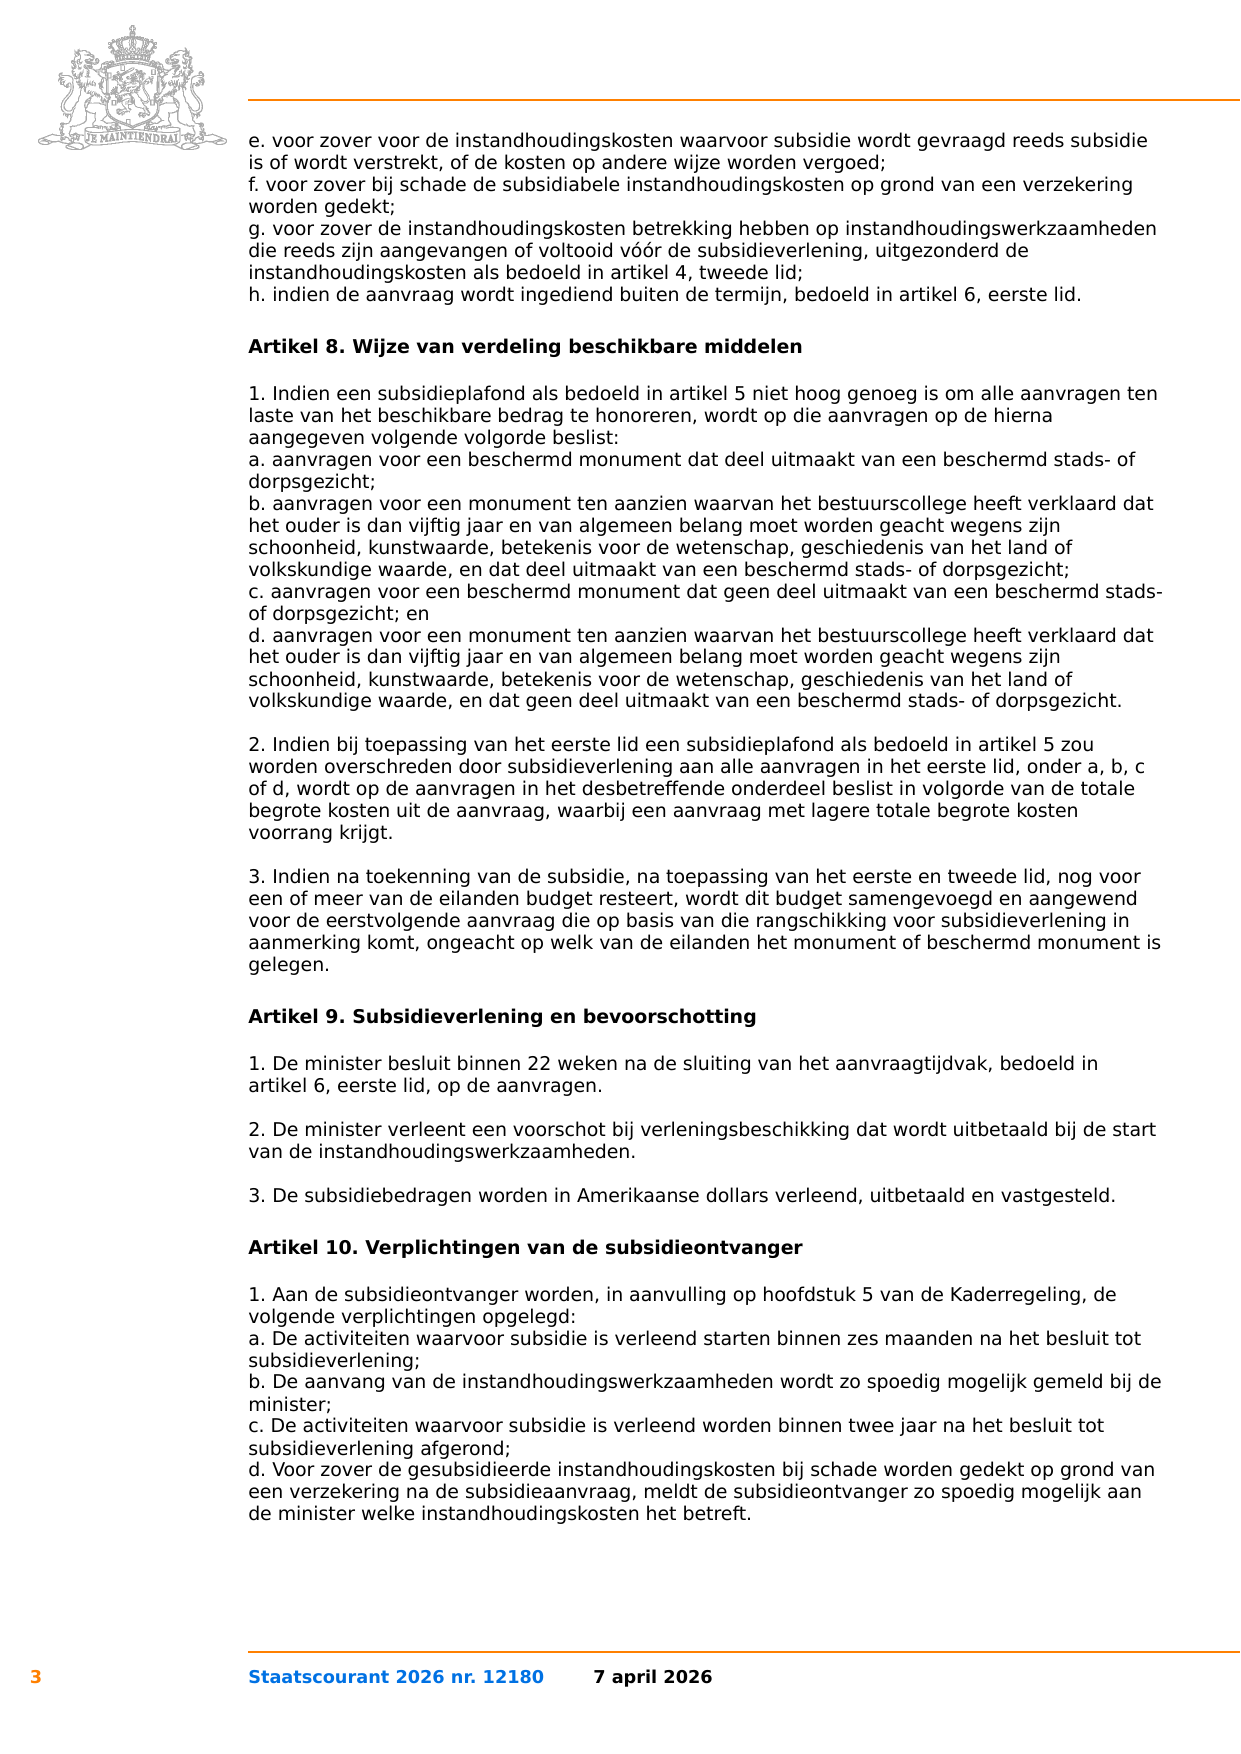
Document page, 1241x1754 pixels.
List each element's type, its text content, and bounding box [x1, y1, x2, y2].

text 3. De subsidiebedragen worden in Amerikaanse dollars verleend, uitbetaald en vastgesteld. [248, 1184, 1163, 1207]
subtitle Artikel 9. Subsidieverlening en bevoorschotting [248, 1006, 1163, 1028]
subtitle Artikel 8. Wijze van verdeling beschikbare middelen [248, 336, 1163, 358]
text c. aanvragen voor een beschermd monument dat geen deel uitmaakt van een beschermd stads- of dorpsgezicht; en [248, 581, 1163, 624]
text 1. De minister besluit binnen 22 weken na de sluiting van het aanvraagtijdvak, bedoeld in artikel 6, eerste lid, op de aanvragen. [248, 1053, 1163, 1097]
text c. De activiteiten waarvoor subsidie is verleend worden binnen twee jaar na het besluit tot subsidieverlening afgerond; [248, 1415, 1163, 1459]
text d. Voor zover de gesubsidieerde instandhoudingskosten bij schade worden gedekt op grond van een verzekering na de subsidieaanvraag, meldt de subsidieontvanger zo spoedig mogelijk aan de minister welke instandhoudingskosten het betreft. [248, 1459, 1163, 1525]
text d. aanvragen voor een monument ten aanzien waarvan het bestuurscollege heeft verklaard dat het ouder is dan vijftig jaar en van algemeen belang moet worden geacht wegens zijn schoonheid, kunstwaarde, betekenis voor de wetenschap, geschiedenis van het land of volkskundige waarde, en dat geen deel uitmaakt van een beschermd stads- of dorpsgezicht. [248, 624, 1163, 712]
text 2. Indien bij toepassing van het eerste lid een subsidieplafond als bedoeld in artikel 5 zou worden overschreden door subsidieverlening aan alle aanvragen in het eerste lid, onder a, b, c of d, wordt op de aanvragen in het desbetreffende onderdeel beslist in volgorde van de totale begrote kosten uit de aanvraag, waarbij een aanvraag met lagere totale begrote kosten voorrang krijgt. [248, 734, 1163, 844]
text g. voor zover de instandhoudingskosten betrekking hebben op instandhoudingswerkzaamheden die reeds zijn aangevangen of voltooid vóór de subsidieverlening, uitgezonderd de instandhoudingskosten als bedoeld in artikel 4, tweede lid; [248, 218, 1163, 284]
text a. De activiteiten waarvoor subsidie is verleend starten binnen zes maanden na het besluit tot subsidieverlening; [248, 1327, 1163, 1371]
text 2. De minister verleent een voorschot bij verleningsbeschikking dat wordt uitbetaald bij de start van de instandhoudingswerkzaamheden. [248, 1119, 1163, 1163]
text b. aanvragen voor een monument ten aanzien waarvan het bestuurscollege heeft verklaard dat het ouder is dan vijftig jaar en van algemeen belang moet worden geacht wegens zijn schoonheid, kunstwaarde, betekenis voor de wetenschap, geschiedenis van het land of volkskundige waarde, en dat deel uitmaakt van een beschermd stads- of dorpsgezicht; [248, 493, 1163, 581]
text e. voor zover voor de instandhoudingskosten waarvoor subsidie wordt gevraagd reeds subsidie is of wordt verstrekt, of de kosten op andere wijze worden vergoed; [248, 130, 1163, 174]
picture [38, 25, 227, 150]
text b. De aanvang van de instandhoudingswerkzaamheden wordt zo spoedig mogelijk gemeld bij de minister; [248, 1371, 1163, 1415]
text 1. Aan de subsidieontvanger worden, in aanvulling op hoofdstuk 5 van de Kaderregeling, de volgende verplichtingen opgelegd: [248, 1283, 1163, 1327]
subtitle Artikel 10. Verplichtingen van de subsidieontvanger [248, 1237, 1163, 1258]
text 1. Indien een subsidieplafond als bedoeld in artikel 5 niet hoog genoeg is om alle aanvragen ten laste van het beschikbare bedrag te honoreren, wordt op die aanvragen op de hierna aangegeven volgende volgorde beslist: [248, 383, 1163, 449]
text f. voor zover bij schade de subsidiabele instandhoudingskosten op grond van een verzekering worden gedekt; [248, 174, 1163, 218]
text 3. Indien na toekenning van de subsidie, na toepassing van het eerste en tweede lid, nog voor een of meer van de eilanden budget resteert, wordt dit budget samengevoegd en aangewend voor de eerstvolgende aanvraag die op basis van die rangschikking voor subsidieverlening in aanmerking komt, ongeacht op welk van de eilanden het monument of beschermd monument is gelegen. [248, 866, 1163, 976]
text a. aanvragen voor een beschermd monument dat deel uitmaakt van een beschermd stads- of dorpsgezicht; [248, 449, 1163, 493]
text h. indien de aanvraag wordt ingediend buiten de termijn, bedoeld in artikel 6, eerste lid. [248, 284, 1163, 306]
